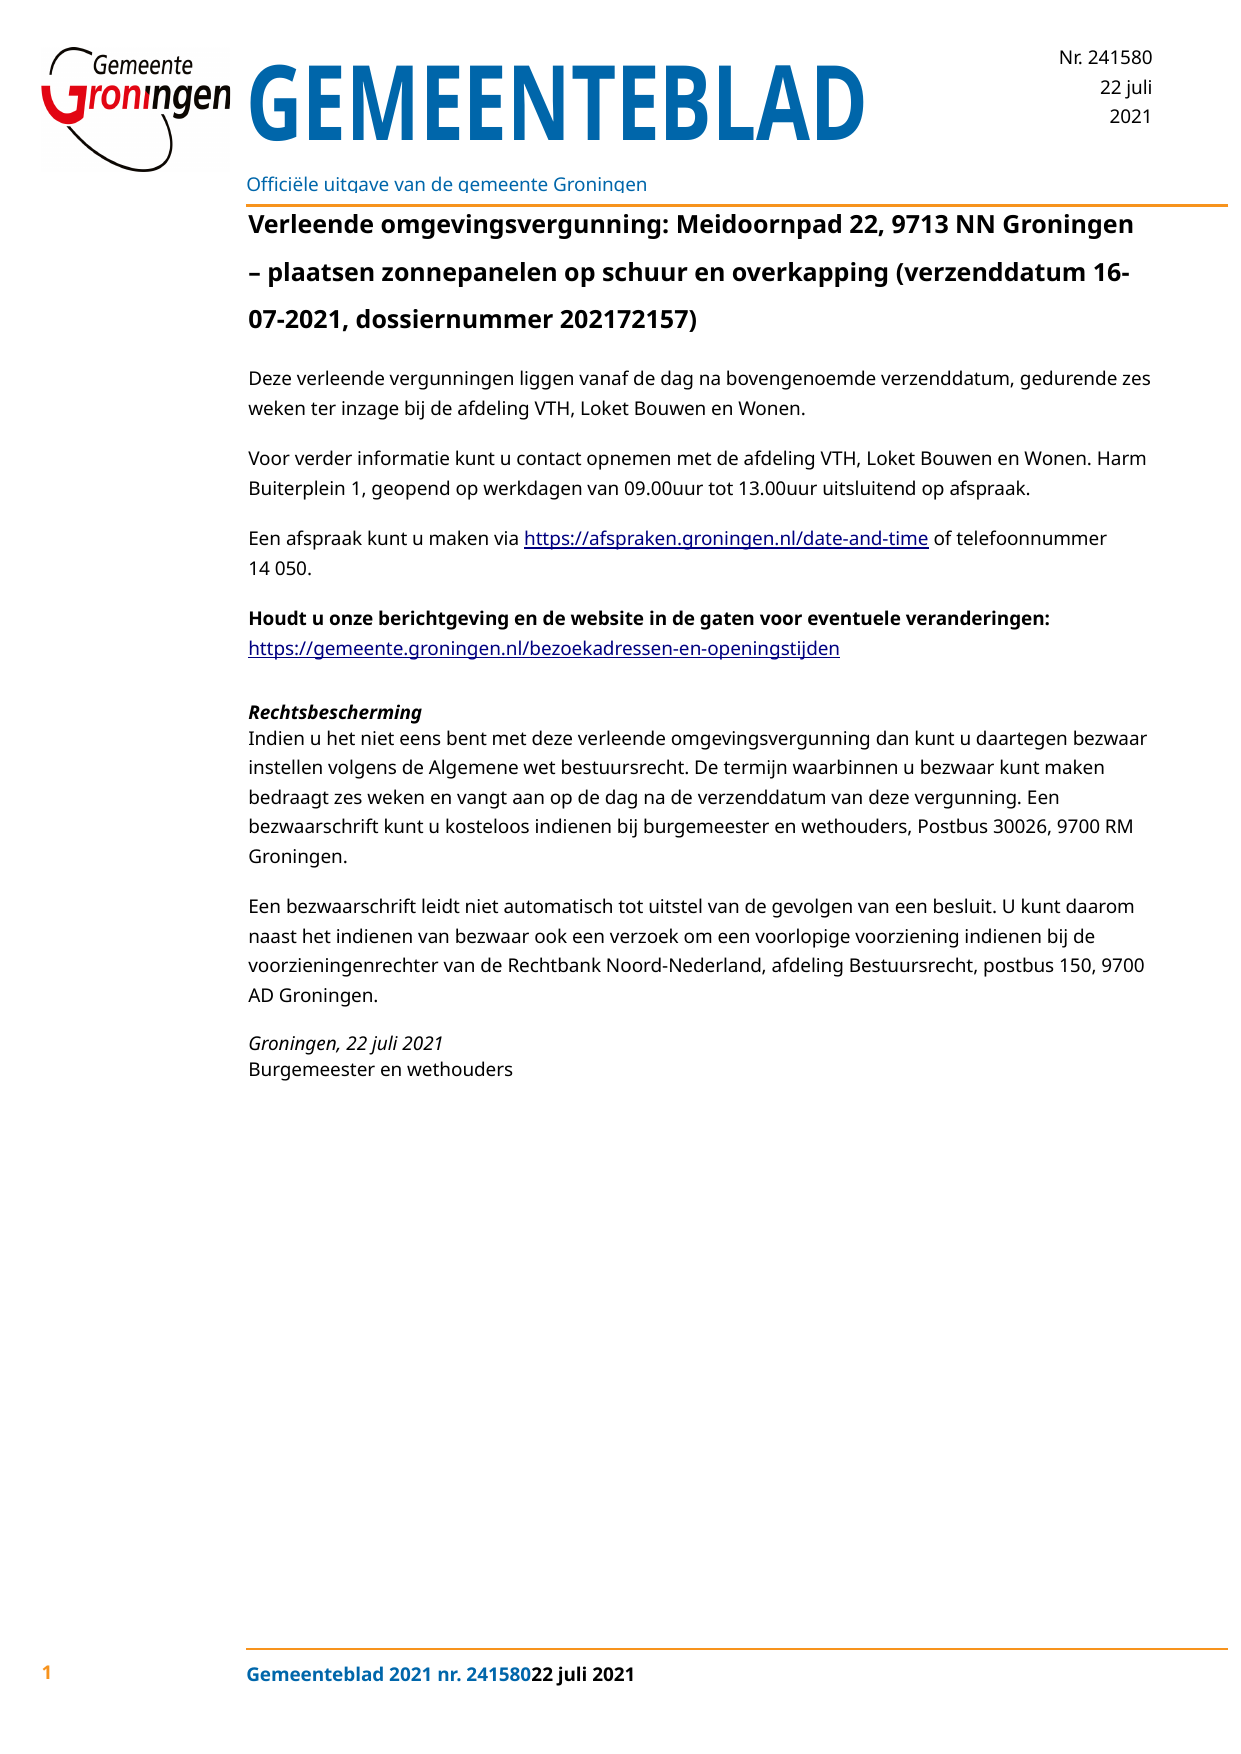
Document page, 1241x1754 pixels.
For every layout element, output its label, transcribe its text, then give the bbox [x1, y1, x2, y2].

text Deze verleende vergunningen liggen vanaf de dag na bovengenoemde verzenddatum, gedurende zes weken ter inzage bij de afdeling VTH, Loket Bouwen en Wonen. [248, 366, 1152, 421]
text Groningen, 22 juli 2021 [248, 1030, 1152, 1056]
text Een afspraak kunt u maken via https://afspraken.groningen.nl/date-and-time of telefoonnummer 14 050. [248, 526, 1152, 581]
text Burgemeester en wethouders [248, 1056, 1152, 1082]
text Verleende omgevingsvergunning: Meidoornpad 22, 9713 NN Groningen – plaatsen zonnepanelen op schuur en overkapping (verzenddatum 16-07-2021, dossiernummer 202172157) [248, 207, 1152, 336]
text Houdt u onze berichtgeving en de website in de gaten voor eventuele veranderingen: https://gemeente.groningen.nl/bezoekadressen-en-openingstijden [248, 606, 1152, 661]
picture [41, 47, 231, 172]
text Indien u het niet eens bent met deze verleende omgevingsvergunning dan kunt u daartegen bezwaar instellen volgens de Algemene wet bestuursrecht. De termijn waarbinnen u bezwaar kunt maken bedraagt zes weken en vangt aan op de dag na de verzenddatum van deze vergunning. Een bezwaarschrift kunt u kosteloos indienen bij burgemeester en wethouders, Postbus 30026, 9700 RM Groningen. [248, 725, 1152, 869]
text Rechtsbescherming [248, 699, 1152, 725]
text Voor verder informatie kunt u contact opnemen met de afdeling VTH, Loket Bouwen en Wonen. Harm Buiterplein 1, geopend op werkdagen van 09.00uur tot 13.00uur uitsluitend op afspraak. [248, 446, 1152, 501]
text Een bezwaarschrift leidt niet automatisch tot uitstel van de gevolgen van een besluit. U kunt daarom naast het indienen van bezwaar ook een verzoek om een voorlopige voorziening indienen bij de voorzieningenrechter van de Rechtbank Noord-Nederland, afdeling Bestuursrecht, postbus 150, 9700 AD Groningen. [248, 893, 1152, 1008]
